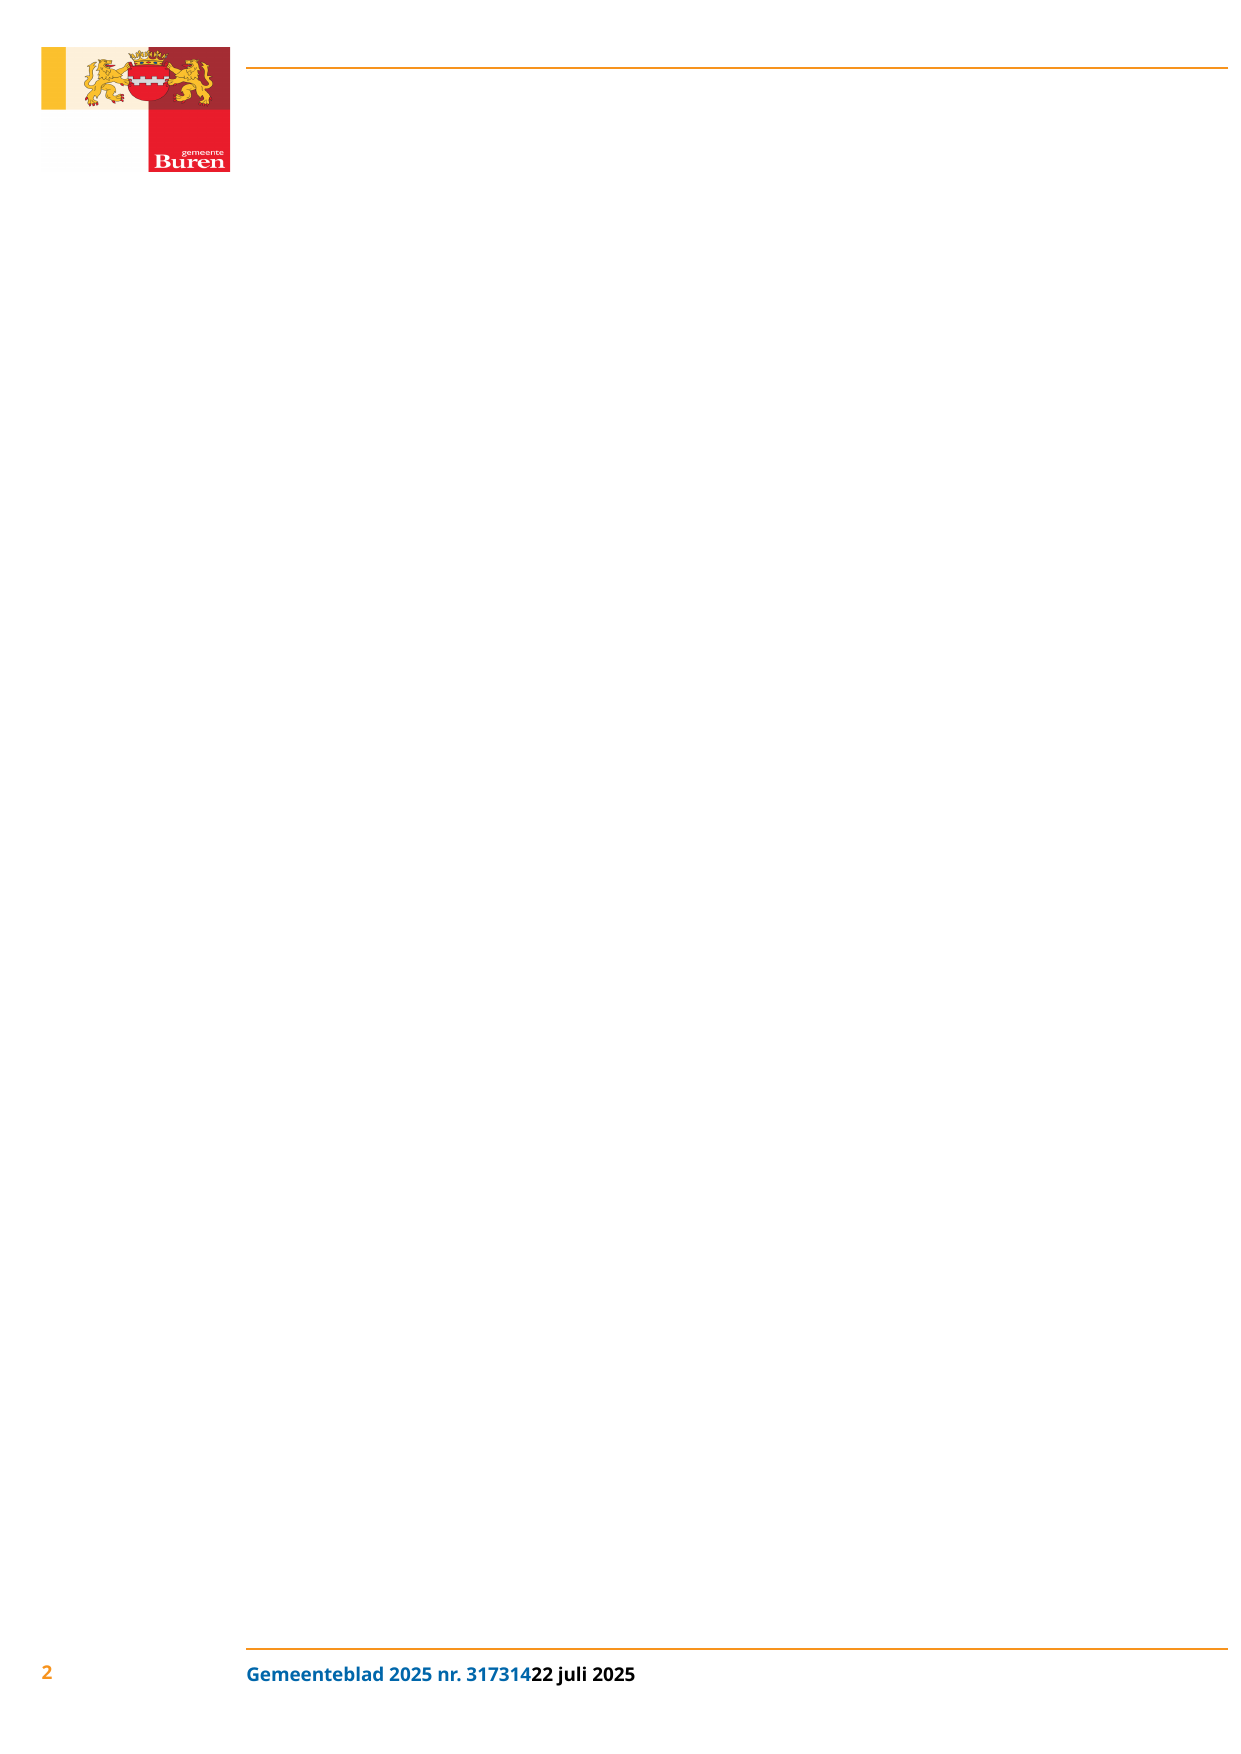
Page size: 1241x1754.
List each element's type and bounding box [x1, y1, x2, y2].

picture [41, 47, 231, 172]
